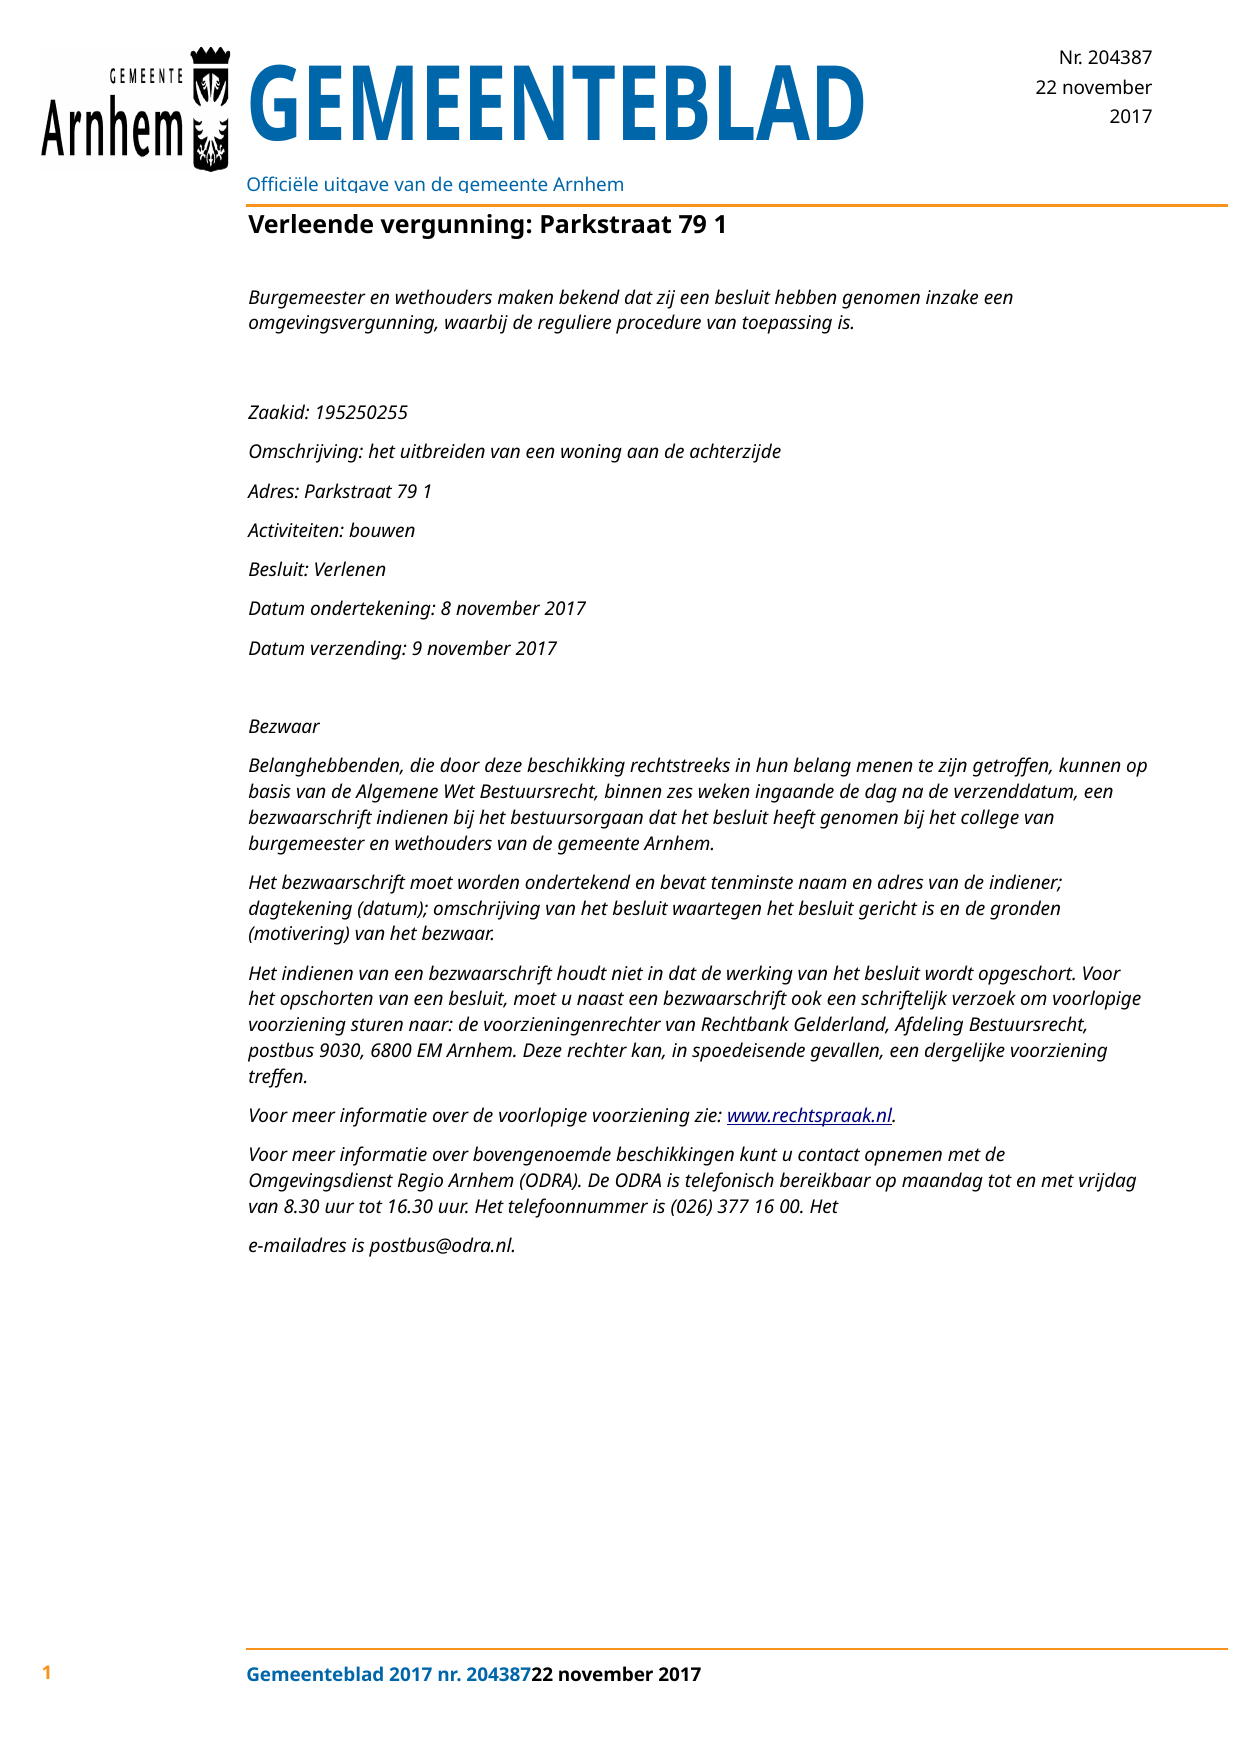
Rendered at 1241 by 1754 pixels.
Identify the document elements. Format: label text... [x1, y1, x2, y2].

text Het bezwaarschrift moet worden ondertekend en bevat tenminste naam en adres van de indiener; dagtekening (datum); omschrijving van het besluit waartegen het besluit gericht is en de gronden (motivering) van het bezwaar. [248, 869, 1152, 946]
text Activiteiten: bouwen [248, 517, 1152, 543]
text Verleende vergunning: Parkstraat 79 1 [248, 207, 1152, 241]
text Datum verzending: 9 november 2017 [248, 635, 1152, 661]
text Bezwaar [248, 713, 1152, 739]
text e-mailadres is postbus@odra.nl. [248, 1232, 1152, 1258]
text Zaakid: 195250255 [248, 399, 1152, 425]
text Datum ondertekening: 8 november 2017 [248, 596, 1152, 621]
picture [41, 47, 231, 172]
text Belanghebbenden, die door deze beschikking rechtstreeks in hun belang menen te zijn getroffen, kunnen op basis van de Algemene Wet Bestuursrecht, binnen zes weken ingaande de dag na de verzenddatum, een bezwaarschrift indienen bij het bestuursorgaan dat het besluit heeft genomen bij het college van burgemeester en wethouders van de gemeente Arnhem. [248, 753, 1152, 856]
text Burgemeester en wethouders maken bekend dat zij een besluit hebben genomen inzake een omgevingsvergunning, waarbij de reguliere procedure van toepassing is. [248, 284, 1152, 335]
text Adres: Parkstraat 79 1 [248, 478, 1152, 503]
text Voor meer informatie over de voorlopige voorziening zie: www.rechtspraak.nl. [248, 1102, 1152, 1128]
text Voor meer informatie over bovengenoemde beschikkingen kunt u contact opnemen met de Omgevingsdienst Regio Arnhem (ODRA). De ODRA is telefonisch bereikbaar op maandag tot en met vrijdag van 8.30 uur tot 16.30 uur. Het telefoonnummer is (026) 377 16 00. Het [248, 1141, 1152, 1218]
text Besluit: Verlenen [248, 556, 1152, 582]
text Het indienen van een bezwaarschrift houdt niet in dat de werking van het besluit wordt opgeschort. Voor het opschorten van een besluit, moet u naast een bezwaarschrift ook een schriftelijk verzoek om voorlopige voorziening sturen naar: de voorzieningenrechter van Rechtbank Gelderland, Afdeling Bestuursrecht, postbus 9030, 6800 EM Arnhem. Deze rechter kan, in spoedeisende gevallen, een dergelijke voorziening treffen. [248, 960, 1152, 1088]
text Omschrijving: het uitbreiden van een woning aan de achterzijde [248, 438, 1152, 464]
